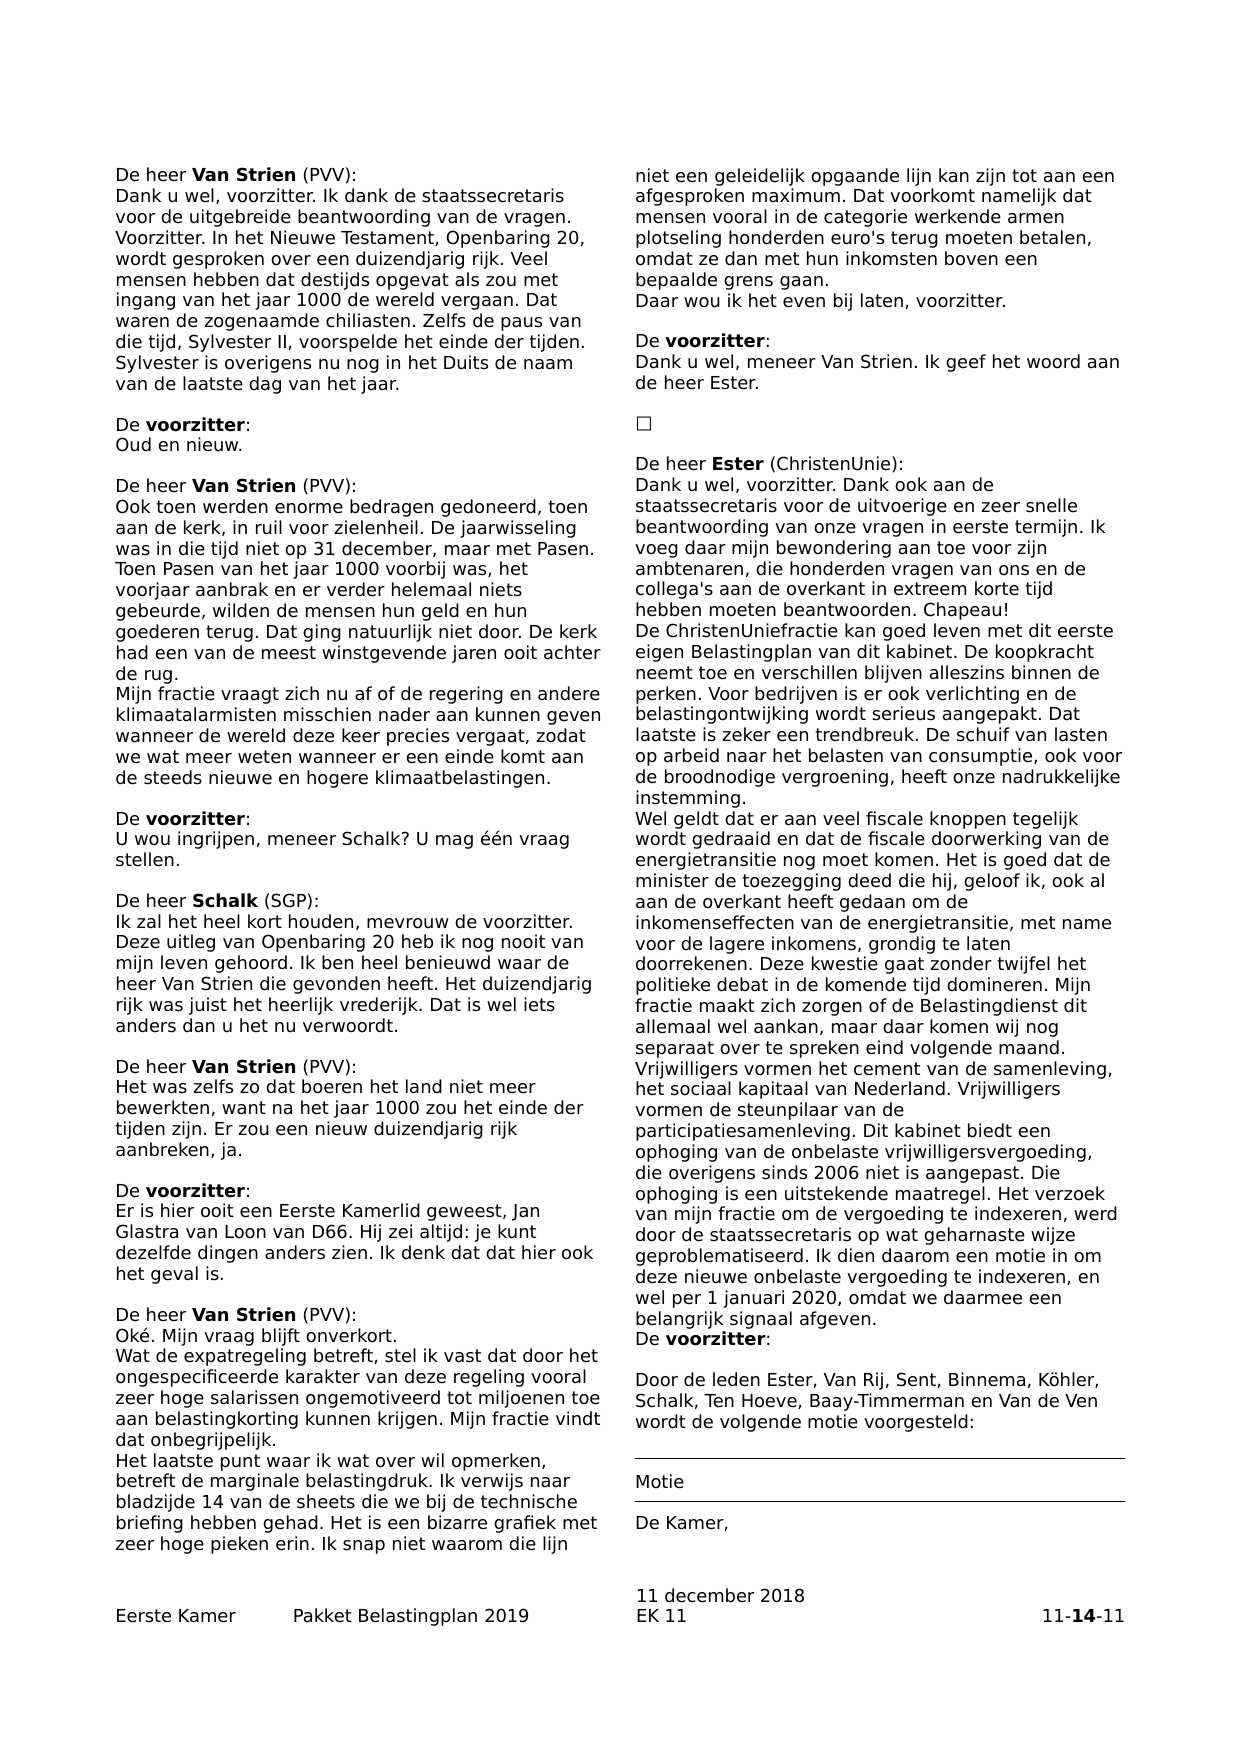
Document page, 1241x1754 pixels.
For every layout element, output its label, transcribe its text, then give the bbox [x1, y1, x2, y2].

text Dank u wel, meneer Van Strien. Ik geef het woord aan de heer Ester. [635, 352, 1125, 393]
text Motie [635, 1472, 1125, 1493]
text Er is hier ooit een Eerste Kamerlid geweest, Jan Glastra van Loon van D66. Hij zei altijd: je kunt dezelfde dingen anders zien. Ik denk dat dat hier ook het geval is. [115, 1201, 605, 1284]
text Door de leden Ester, Van Rij, Sent, Binnema, Köhler, Schalk, Ten Hoeve, Baay-Timmerman en Van de Ven wordt de volgende motie voorgesteld: [635, 1370, 1125, 1432]
text ⬜ [635, 413, 1125, 434]
text Dank u wel, voorzitter. Ik dank de staatssecretaris voor de uitgebreide beantwoording van de vragen. [115, 186, 605, 228]
text De voorzitter: [635, 1329, 1125, 1350]
text De ChristenUniefractie kan goed leven met dit eerste eigen Belastingplan van dit kabinet. De koopkracht neemt toe en verschillen blijven alleszins binnen de perken. Voor bedrijven is er ook verlichting en de belastingontwijking wordt serieus aangepakt. Dat laatste is zeker een trendbreuk. De schuif van lasten op arbeid naar het belasten van consumptie, ook voor de broodnodige vergroening, heeft onze nadrukkelijke instemming. [635, 621, 1125, 808]
text Vrijwilligers vormen het cement van de samenleving, het sociaal kapitaal van Nederland. Vrijwilligers vormen de steunpilaar van de participatiesamenleving. Dit kabinet biedt een ophoging van de onbelaste vrijwilligersvergoeding, die overigens sinds 2006 niet is aangepast. Die ophoging is een uitstekende maatregel. Het verzoek van mijn fractie om de vergoeding te indexeren, werd door de staatssecretaris op wat geharnaste wijze geproblematiseerd. Ik dien daarom een motie in om deze nieuwe onbelaste vergoeding te indexeren, en wel per 1 januari 2020, omdat we daarmee een belangrijk signaal afgeven. [635, 1058, 1125, 1329]
text Dank u wel, voorzitter. Dank ook aan de staatssecretaris voor de uitvoerige en zeer snelle beantwoording van onze vragen in eerste termijn. Ik voeg daar mijn bewondering aan toe voor zijn ambtenaren, die honderden vragen van ons en de collega's aan de overkant in extreem korte tijd hebben moeten beantwoorden. Chapeau! [635, 475, 1125, 621]
text Het laatste punt waar ik wat over wil opmerken, betreft de marginale belastingdruk. Ik verwijs naar bladzijde 14 van de sheets die we bij de technische briefing hebben gehad. Het is een bizarre grafiek met zeer hoge pieken erin. Ik snap niet waarom die lijn [115, 1450, 605, 1554]
text Oud en nieuw. [115, 435, 605, 456]
text Oké. Mijn vraag blijft onverkort. [115, 1325, 605, 1346]
text De voorzitter: [115, 1181, 605, 1201]
text U wou ingrijpen, meneer Schalk? U mag één vraag stellen. [115, 829, 605, 871]
text De heer Schalk (SGP): [115, 891, 605, 911]
text De heer Van Strien (PVV): [115, 1304, 605, 1325]
text De heer Van Strien (PVV): [115, 1056, 605, 1077]
text Voorzitter. In het Nieuwe Testament, Openbaring 20, wordt gesproken over een duizendjarig rijk. Veel mensen hebben dat destijds opgevat als zou met ingang van het jaar 1000 de wereld vergaan. Dat waren de zogenaamde chiliasten. Zelfs de paus van die tijd, Sylvester II, voorspelde het einde der tijden. Sylvester is overigens nu nog in het Duits de naam van de laatste dag van het jaar. [115, 228, 605, 394]
text Wat de expatregeling betreft, stel ik vast dat door het ongespecificeerde karakter van deze regeling vooral zeer hoge salarissen ongemotiveerd tot miljoenen toe aan belastingkorting kunnen krijgen. Mijn fractie vindt dat onbegrijpelijk. [115, 1346, 605, 1450]
text De voorzitter: [115, 414, 605, 435]
text De heer Van Strien (PVV): [115, 165, 605, 186]
text Het was zelfs zo dat boeren het land niet meer bewerkten, want na het jaar 1000 zou het einde der tijden zijn. Er zou een nieuw duizendjarig rijk aanbreken, ja. [115, 1077, 605, 1161]
text De Kamer, [635, 1513, 1125, 1533]
text Mijn fractie vraagt zich nu af of de regering en andere klimaatalarmisten misschien nader aan kunnen geven wanneer de wereld deze keer precies vergaat, zodat we wat meer weten wanneer er een einde komt aan de steeds nieuwe en hogere klimaatbelastingen. [115, 684, 605, 788]
text niet een geleidelijk opgaande lijn kan zijn tot aan een afgesproken maximum. Dat voorkomt namelijk dat mensen vooral in de categorie werkende armen plotseling honderden euro's terug moeten betalen, omdat ze dan met hun inkomsten boven een bepaalde grens gaan. [635, 165, 1125, 290]
text Ik zal het heel kort houden, mevrouw de voorzitter. Deze uitleg van Openbaring 20 heb ik nog nooit van mijn leven gehoord. Ik ben heel benieuwd waar de heer Van Strien die gevonden heeft. Het duizendjarig rijk was juist het heerlijk vrederijk. Dat is wel iets anders dan u het nu verwoordt. [115, 911, 605, 1036]
text De heer Van Strien (PVV): [115, 476, 605, 497]
text Daar wou ik het even bij laten, voorzitter. [635, 290, 1125, 311]
text De voorzitter: [115, 808, 605, 829]
text Wel geldt dat er aan veel fiscale knoppen tegelijk wordt gedraaid en dat de fiscale doorwerking van de energietransitie nog moet komen. Het is goed dat de minister de toezegging deed die hij, geloof ik, ook al aan de overkant heeft gedaan om de inkomenseffecten van de energietransitie, met name voor de lagere inkomens, grondig te laten doorrekenen. Deze kwestie gaat zonder twijfel het politieke debat in de komende tijd domineren. Mijn fractie maakt zich zorgen of de Belastingdienst dit allemaal wel aankan, maar daar komen wij nog separaat over te spreken eind volgende maand. [635, 808, 1125, 1058]
text De heer Ester (ChristenUnie): [635, 454, 1125, 475]
text Ook toen werden enorme bedragen gedoneerd, toen aan de kerk, in ruil voor zielenheil. De jaarwisseling was in die tijd niet op 31 december, maar met Pasen. Toen Pasen van het jaar 1000 voorbij was, het voorjaar aanbrak en er verder helemaal niets gebeurde, wilden de mensen hun geld en hun goederen terug. Dat ging natuurlijk niet door. De kerk had een van de meest winstgevende jaren ooit achter de rug. [115, 497, 605, 684]
text De voorzitter: [635, 331, 1125, 352]
